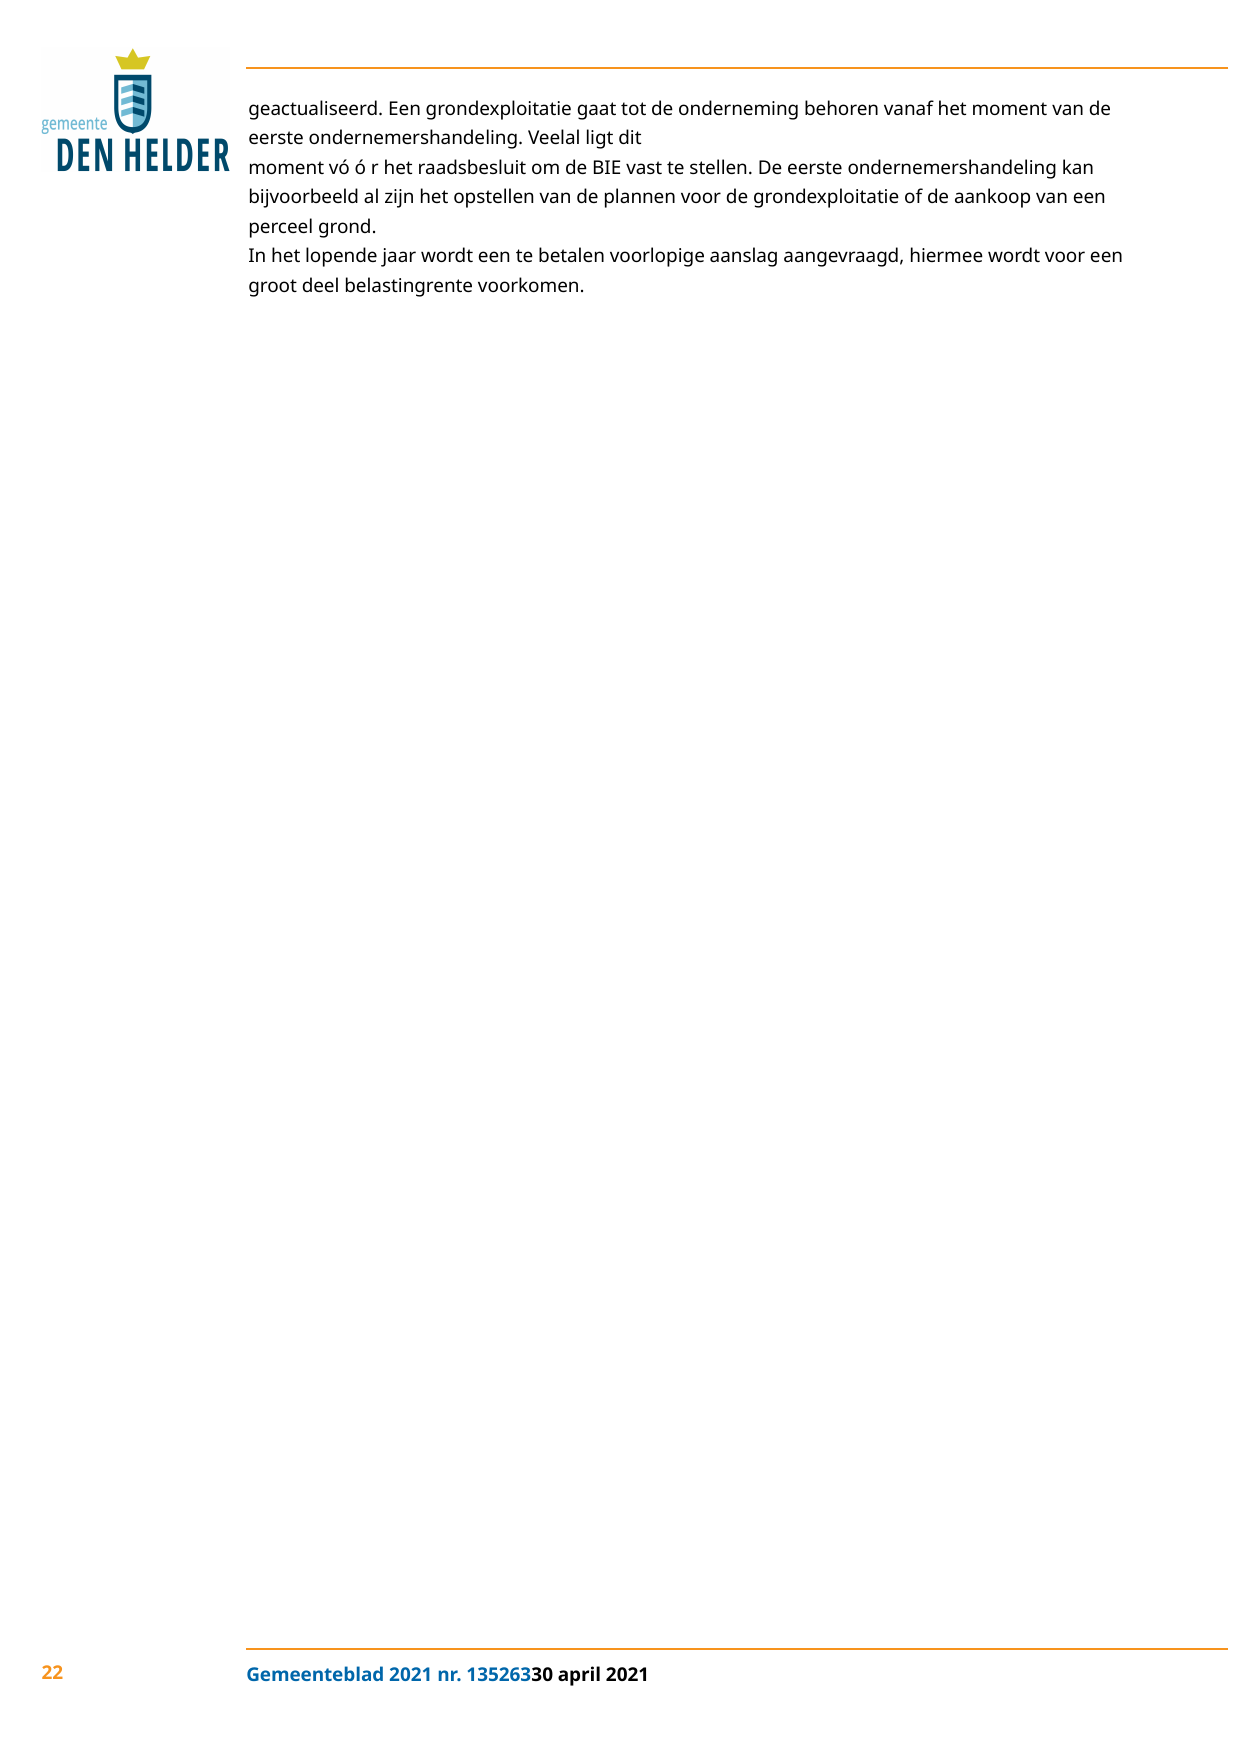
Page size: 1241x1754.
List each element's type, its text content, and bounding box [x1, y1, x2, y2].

picture [182, 144, 187, 165]
picture [63, 144, 68, 165]
picture [220, 160, 224, 172]
picture [130, 157, 135, 172]
text In het lopende jaar wordt een te betalen voorlopige aanslag aangevraagd, hiermee wordt voor een groot deel belastingrente voorkomen. [248, 243, 1152, 298]
picture [41, 47, 231, 172]
text geactualiseerd. Een grondexploitatie gaat tot de onderneming behoren vanaf het moment van de eerste ondernemershandeling. Veelal ligt dit [248, 95, 1152, 150]
text moment vó ó r het raadsbesluit om de BIE vast te stellen. De eerste ondernemershandeling kan bijvoorbeeld al zijn het opstellen van de plannen voor de grondexploitatie of de aankoop van een perceel grond. [248, 154, 1152, 239]
picture [100, 154, 106, 172]
